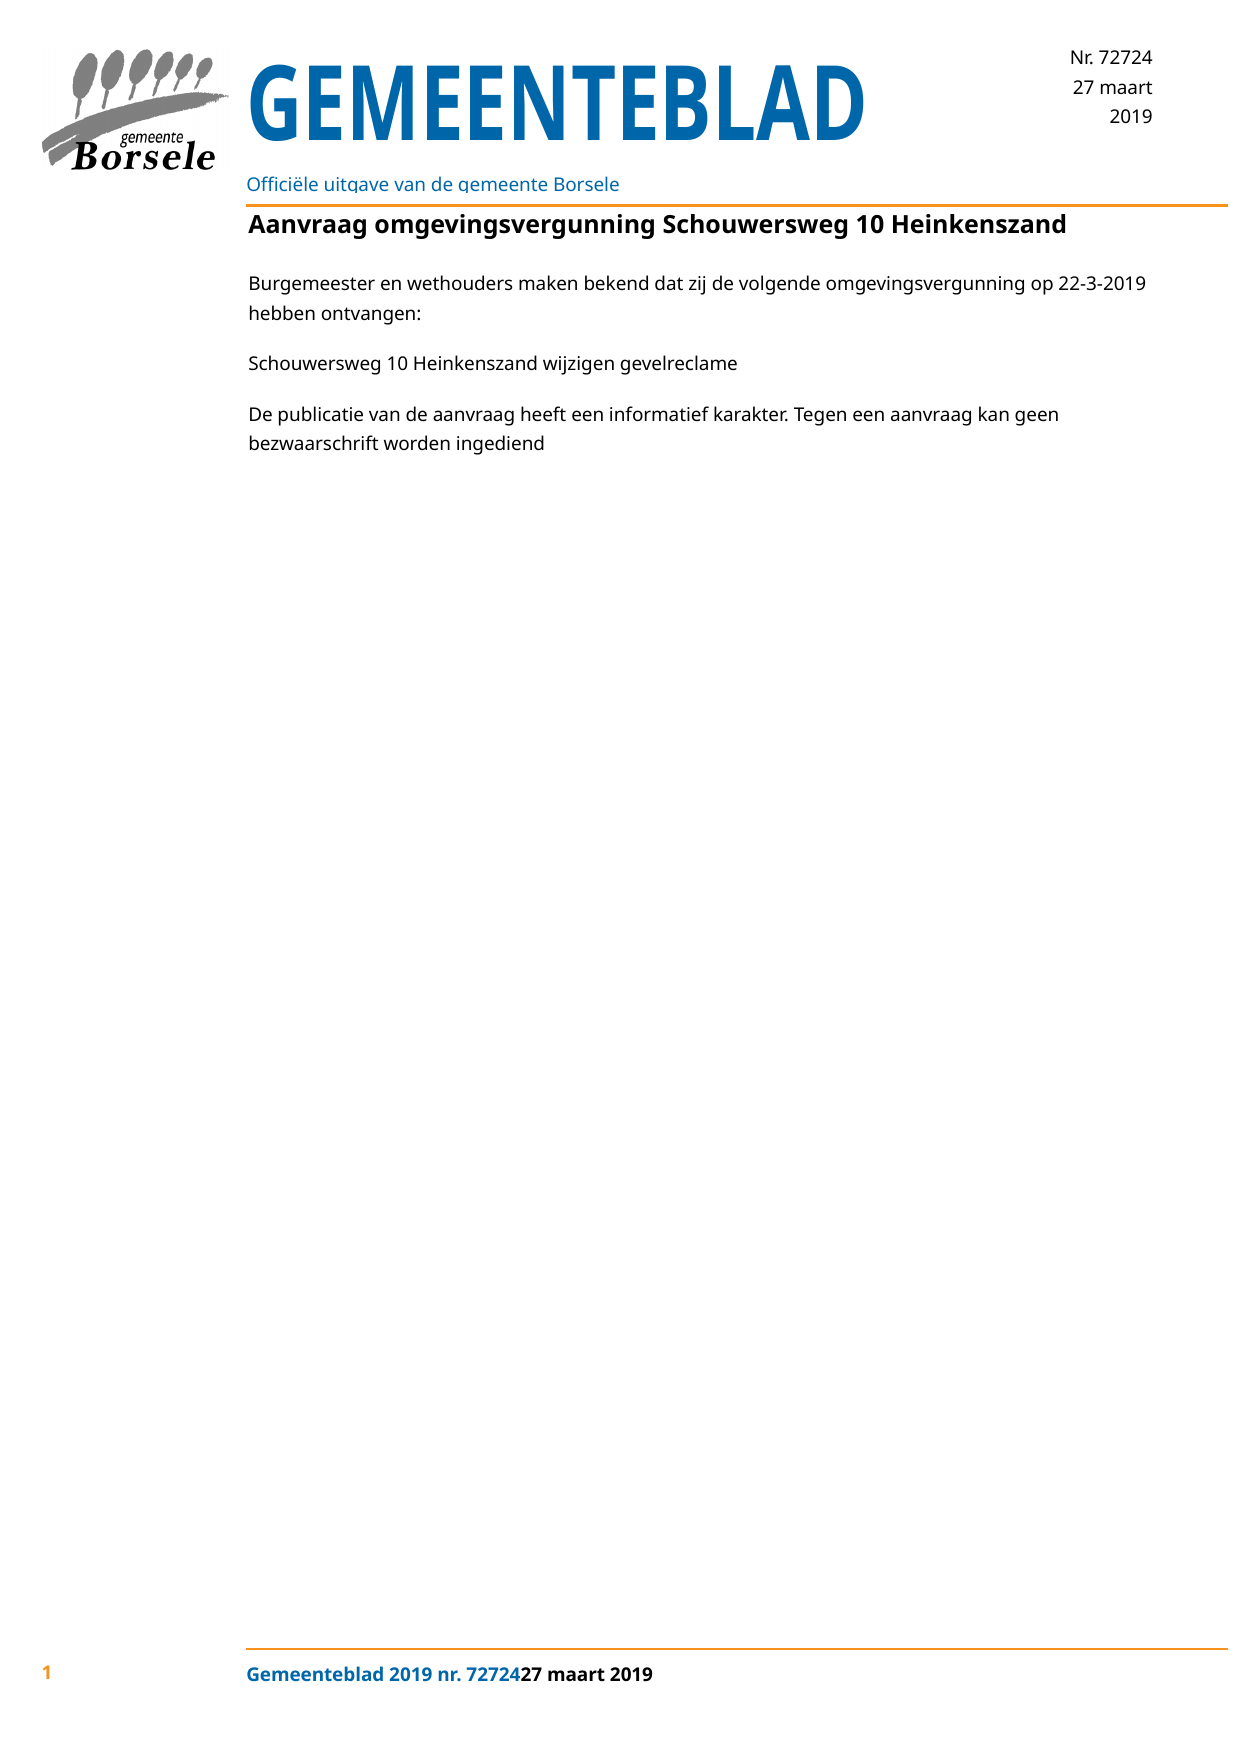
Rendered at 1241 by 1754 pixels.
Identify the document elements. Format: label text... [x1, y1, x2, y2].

text De publicatie van de aanvraag heeft een informatief karakter. Tegen een aanvraag kan geen bezwaarschrift worden ingediend [248, 401, 1152, 456]
text Burgemeester en wethouders maken bekend dat zij de volgende omgevingsvergunning op 22-3-2019 hebben ontvangen: [248, 270, 1152, 326]
picture [41, 47, 231, 172]
text Schouwersweg 10 Heinkenszand wijzigen gevelreclame [248, 350, 1152, 376]
text Aanvraag omgevingsvergunning Schouwersweg 10 Heinkenszand [248, 207, 1152, 241]
